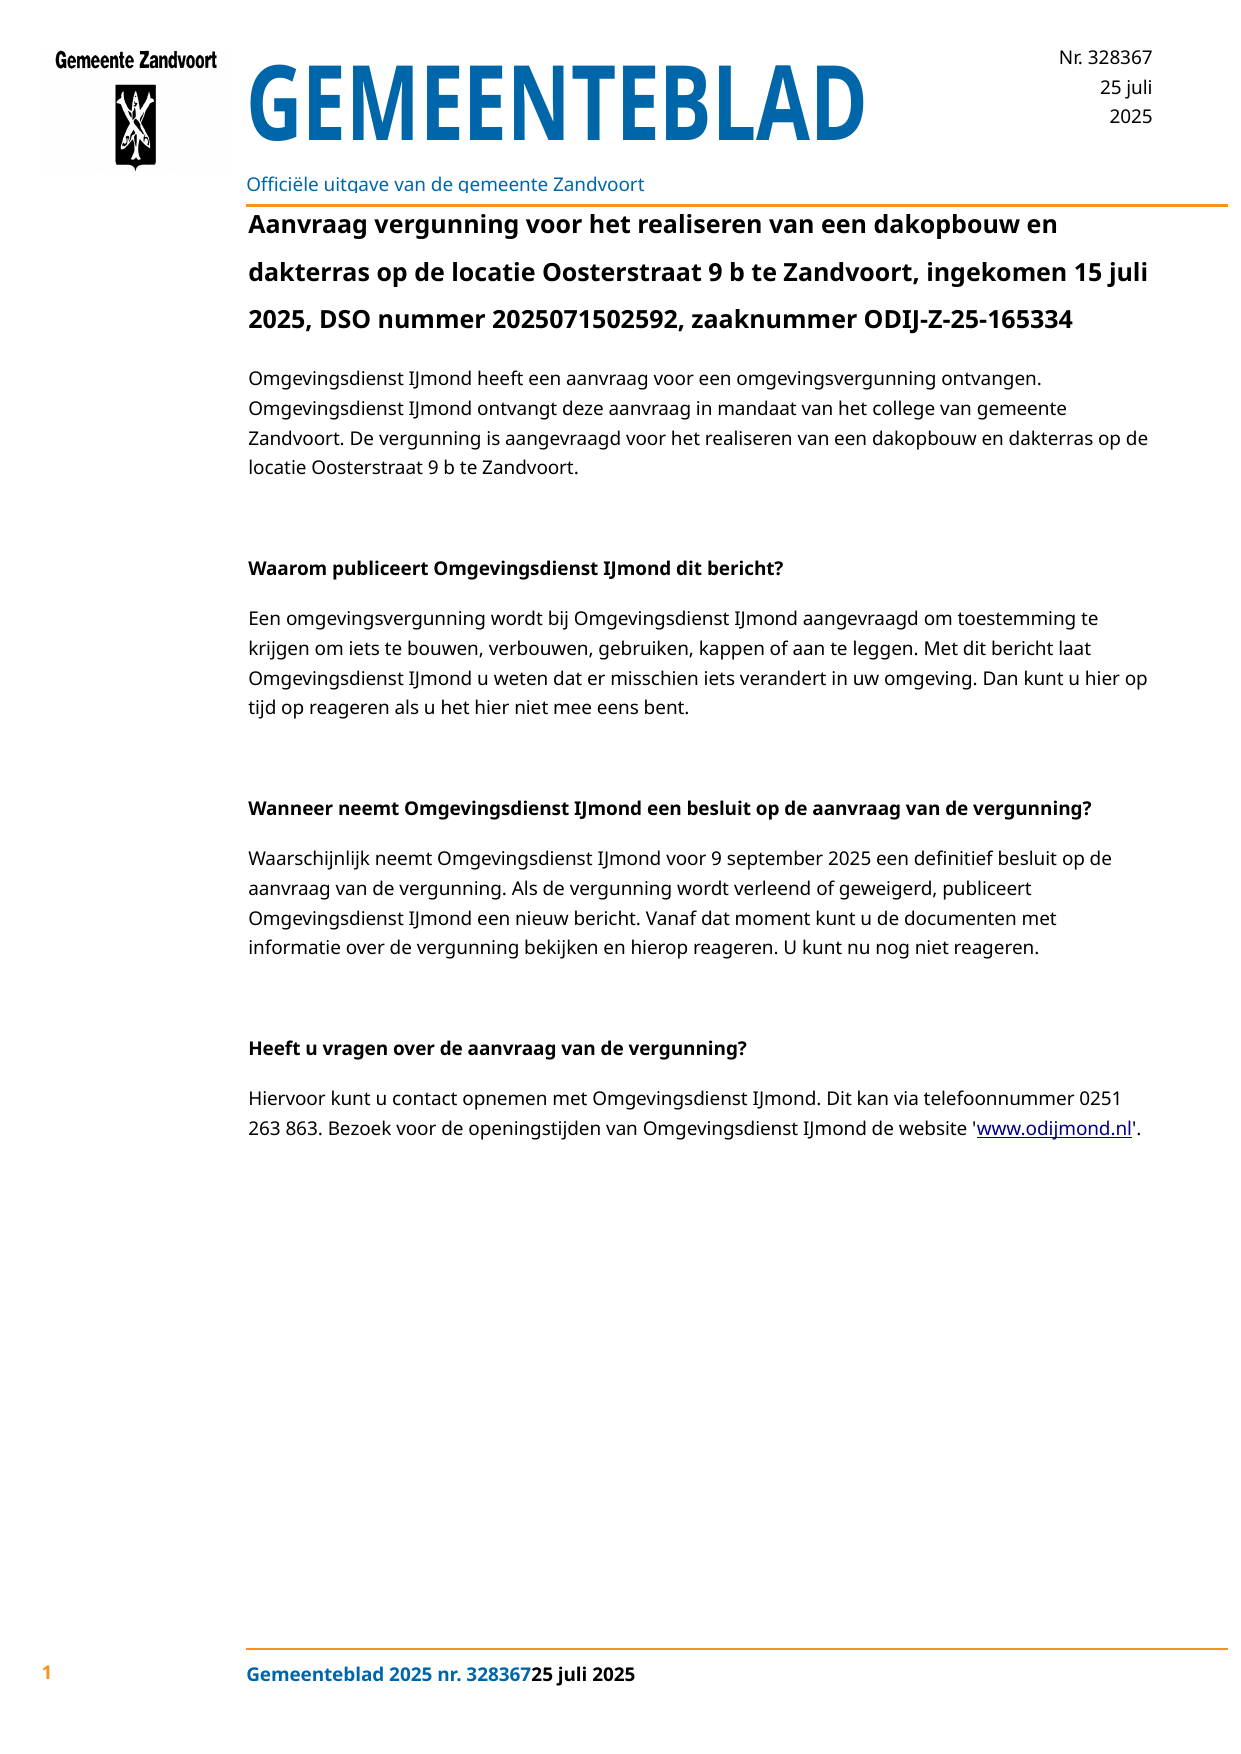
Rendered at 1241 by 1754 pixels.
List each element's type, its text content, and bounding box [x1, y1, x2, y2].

text Heeft u vragen over de aanvraag van de vergunning? [248, 1035, 1152, 1061]
text Omgevingsdienst IJmond heeft een aanvraag voor een omgevingsvergunning ontvangen. Omgevingsdienst IJmond ontvangt deze aanvraag in mandaat van het college van gemeente Zandvoort. De vergunning is aangevraagd voor het realiseren van een dakopbouw en dakterras op de locatie Oosterstraat 9 b te Zandvoort. [248, 366, 1152, 480]
text Hiervoor kunt u contact opnemen met Omgevingsdienst IJmond. Dit kan via telefoonnummer 0251 263 863. Bezoek voor de openingstijden van Omgevingsdienst IJmond de website 'www.odijmond.nl'. [248, 1086, 1152, 1141]
picture [41, 47, 231, 172]
text Een omgevingsvergunning wordt bij Omgevingsdienst IJmond aangevraagd om toestemming te krijgen om iets te bouwen, verbouwen, gebruiken, kappen of aan te leggen. Met dit bericht laat Omgevingsdienst IJmond u weten dat er misschien iets verandert in uw omgeving. Dan kunt u hier op tijd op reageren als u het hier niet mee eens bent. [248, 606, 1152, 720]
text Aanvraag vergunning voor het realiseren van een dakopbouw en dakterras op de locatie Oosterstraat 9 b te Zandvoort, ingekomen 15 juli 2025, DSO nummer 2025071502592, zaaknummer ODIJ-Z-25-165334 [248, 207, 1152, 336]
text Wanneer neemt Omgevingsdienst IJmond een besluit op de aanvraag van de vergunning? [248, 795, 1152, 821]
text Waarom publiceert Omgevingsdienst IJmond dit bericht? [248, 555, 1152, 581]
text Waarschijnlijk neemt Omgevingsdienst IJmond voor 9 september 2025 een definitief besluit op de aanvraag van de vergunning. Als de vergunning wordt verleend of geweigerd, publiceert Omgevingsdienst IJmond een nieuw bericht. Vanaf dat moment kunt u de documenten met informatie over de vergunning bekijken en hierop reageren. U kunt nu nog niet reageren. [248, 846, 1152, 960]
